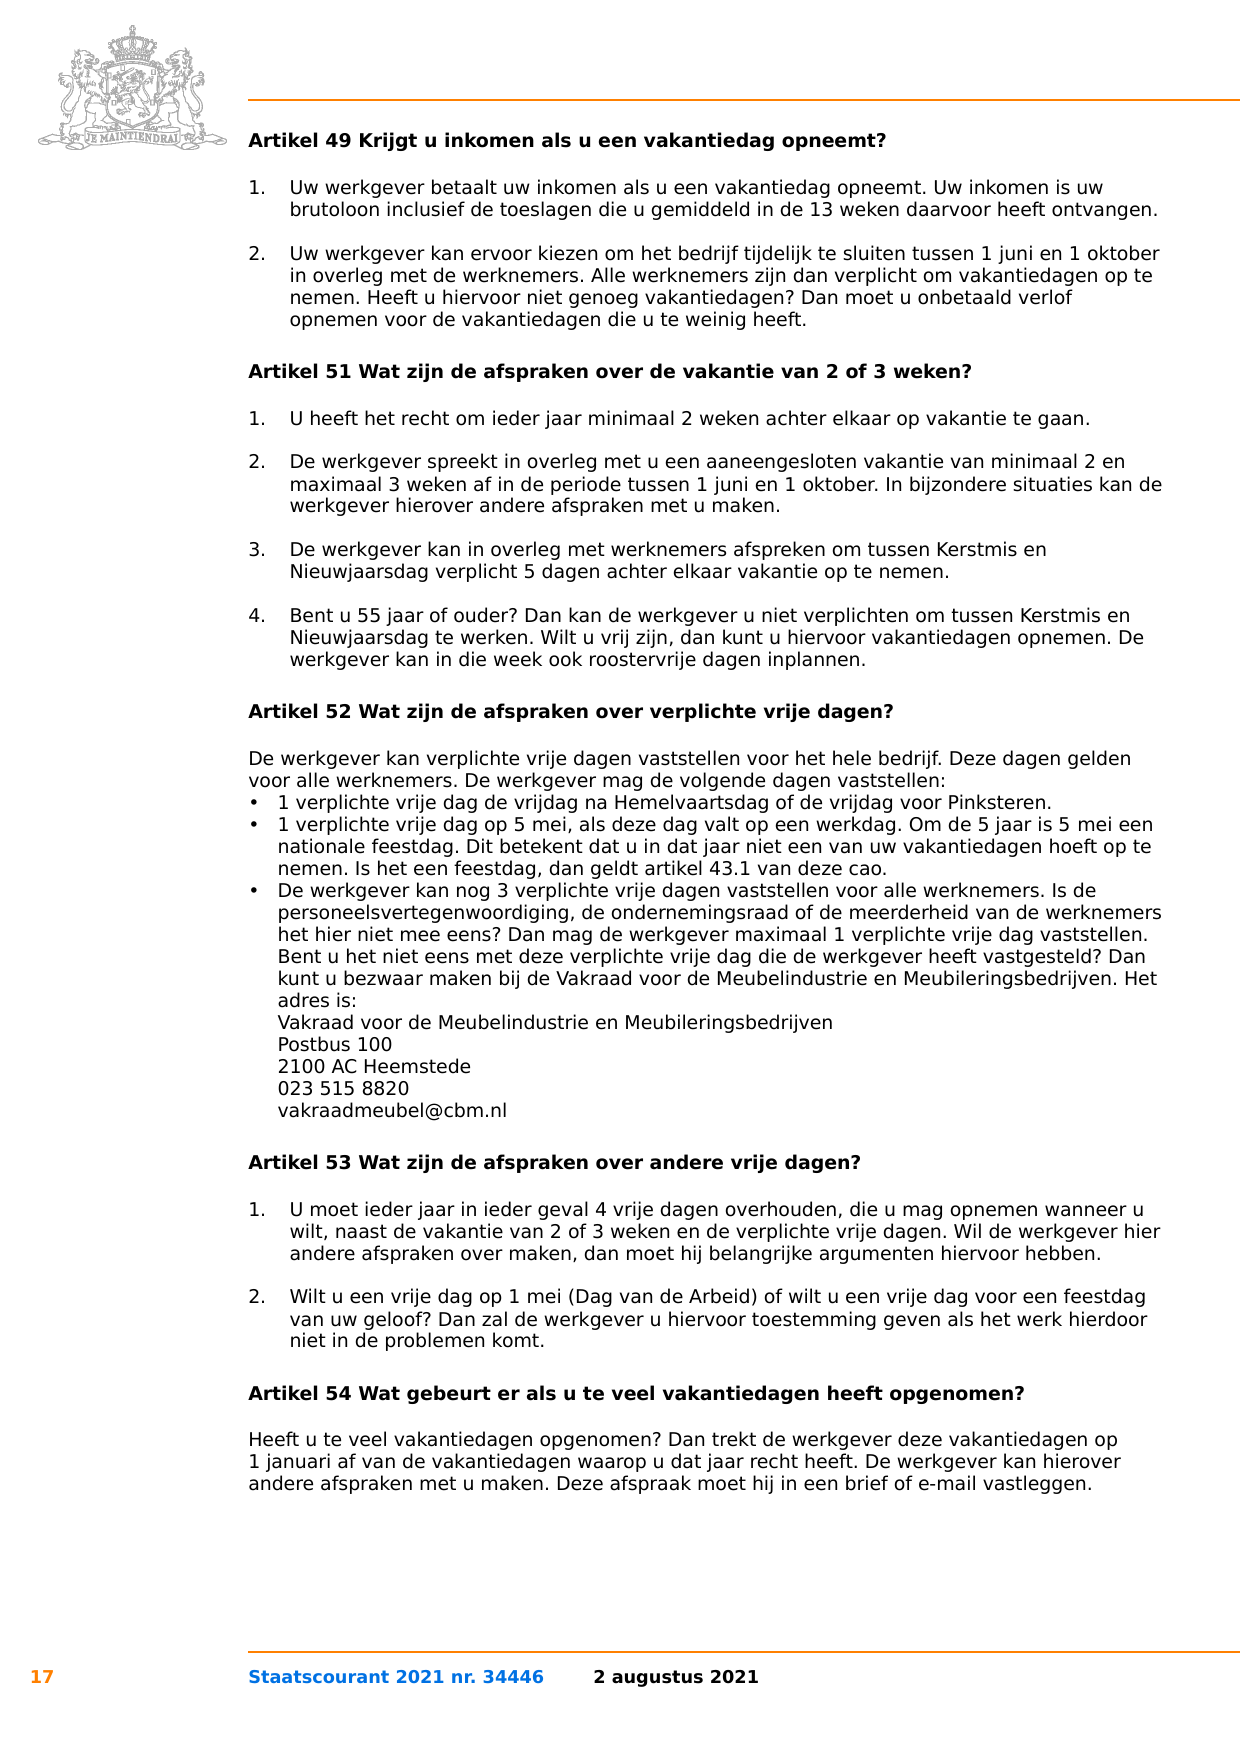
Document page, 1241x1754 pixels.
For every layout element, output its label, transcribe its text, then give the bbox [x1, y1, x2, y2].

subtitle Artikel 49 Krijgt u inkomen als u een vakantiedag opneemt? [248, 130, 1163, 152]
text 2. De werkgever spreekt in overleg met u een aaneengesloten vakantie van minimaal 2 en maximaal 3 weken af in de periode tussen 1 juni en 1 oktober. In bijzondere situaties kan de werkgever hierover andere afspraken met u maken. [248, 451, 1163, 517]
text 1. U heeft het recht om ieder jaar minimaal 2 weken achter elkaar op vakantie te gaan. [248, 408, 1163, 429]
text 1. Uw werkgever betaalt uw inkomen als u een vakantiedag opneemt. Uw inkomen is uw brutoloon inclusief de toeslagen die u gemiddeld in de 13 weken daarvoor heeft ontvangen. [248, 177, 1163, 221]
text 3. De werkgever kan in overleg met werknemers afspreken om tussen Kerstmis en Nieuwjaarsdag verplicht 5 dagen achter elkaar vakantie op te nemen. [248, 539, 1163, 583]
text 1. U moet ieder jaar in ieder geval 4 vrije dagen overhouden, die u mag opnemen wanneer u wilt, naast de vakantie van 2 of 3 weken en de verplichte vrije dagen. Wil de werkgever hier andere afspraken over maken, dan moet hij belangrijke argumenten hiervoor hebben. [248, 1199, 1163, 1264]
picture [38, 25, 227, 150]
text 2. Uw werkgever kan ervoor kiezen om het bedrijf tijdelijk te sluiten tussen 1 juni en 1 oktober in overleg met de werknemers. Alle werknemers zijn dan verplicht om vakantiedagen op te nemen. Heeft u hiervoor niet genoeg vakantiedagen? Dan moet u onbetaald verlof opnemen voor de vakantiedagen die u te weinig heeft. [248, 243, 1163, 331]
subtitle Artikel 52 Wat zijn de afspraken over verplichte vrije dagen? [248, 701, 1163, 723]
text Postbus 100 [277, 1034, 1163, 1056]
subtitle Artikel 51 Wat zijn de afspraken over de vakantie van 2 of 3 weken? [248, 361, 1163, 383]
text vakraadmeubel@cbm.nl [277, 1100, 1163, 1122]
subtitle Artikel 54 Wat gebeurt er als u te veel vakantiedagen heeft opgenomen? [248, 1382, 1163, 1404]
subtitle Artikel 53 Wat zijn de afspraken over andere vrije dagen? [248, 1152, 1163, 1174]
text De werkgever kan verplichte vrije dagen vaststellen voor het hele bedrijf. Deze dagen gelden voor alle werknemers. De werkgever mag de volgende dagen vaststellen: [248, 748, 1163, 792]
text 2. Wilt u een vrije dag op 1 mei (Dag van de Arbeid) of wilt u een vrije dag voor een feestdag van uw geloof? Dan zal de werkgever u hiervoor toestemming geven als het werk hierdoor niet in de problemen komt. [248, 1286, 1163, 1352]
text Vakraad voor de Meubelindustrie en Meubileringsbedrijven [277, 1012, 1163, 1034]
text • 1 verplichte vrije dag op 5 mei, als deze dag valt op een werkdag. Om de 5 jaar is 5 mei een nationale feestdag. Dit betekent dat u in dat jaar niet een van uw vakantiedagen hoeft op te nemen. Is het een feestdag, dan geldt artikel 43.1 van deze cao. [248, 814, 1163, 880]
text 2100 AC Heemstede [277, 1056, 1163, 1078]
text Heeft u te veel vakantiedagen opgenomen? Dan trekt de werkgever deze vakantiedagen op 1 januari af van de vakantiedagen waarop u dat jaar recht heeft. De werkgever kan hierover andere afspraken met u maken. Deze afspraak moet hij in een brief of e-mail vastleggen. [248, 1429, 1163, 1495]
text • 1 verplichte vrije dag de vrijdag na Hemelvaartsdag of de vrijdag voor Pinksteren. [248, 792, 1163, 814]
text 023 515 8820 [277, 1078, 1163, 1100]
text • De werkgever kan nog 3 verplichte vrije dagen vaststellen voor alle werknemers. Is de personeelsvertegenwoordiging, de ondernemingsraad of de meerderheid van de werknemers het hier niet mee eens? Dan mag de werkgever maximaal 1 verplichte vrije dag vaststellen. Bent u het niet eens met deze verplichte vrije dag die de werkgever heeft vastgesteld? Dan kunt u bezwaar maken bij de Vakraad voor de Meubelindustrie en Meubileringsbedrijven. Het adres is: [248, 880, 1163, 1012]
text 4. Bent u 55 jaar of ouder? Dan kan de werkgever u niet verplichten om tussen Kerstmis en Nieuwjaarsdag te werken. Wilt u vrij zijn, dan kunt u hiervoor vakantiedagen opnemen. De werkgever kan in die week ook roostervrije dagen inplannen. [248, 605, 1163, 671]
